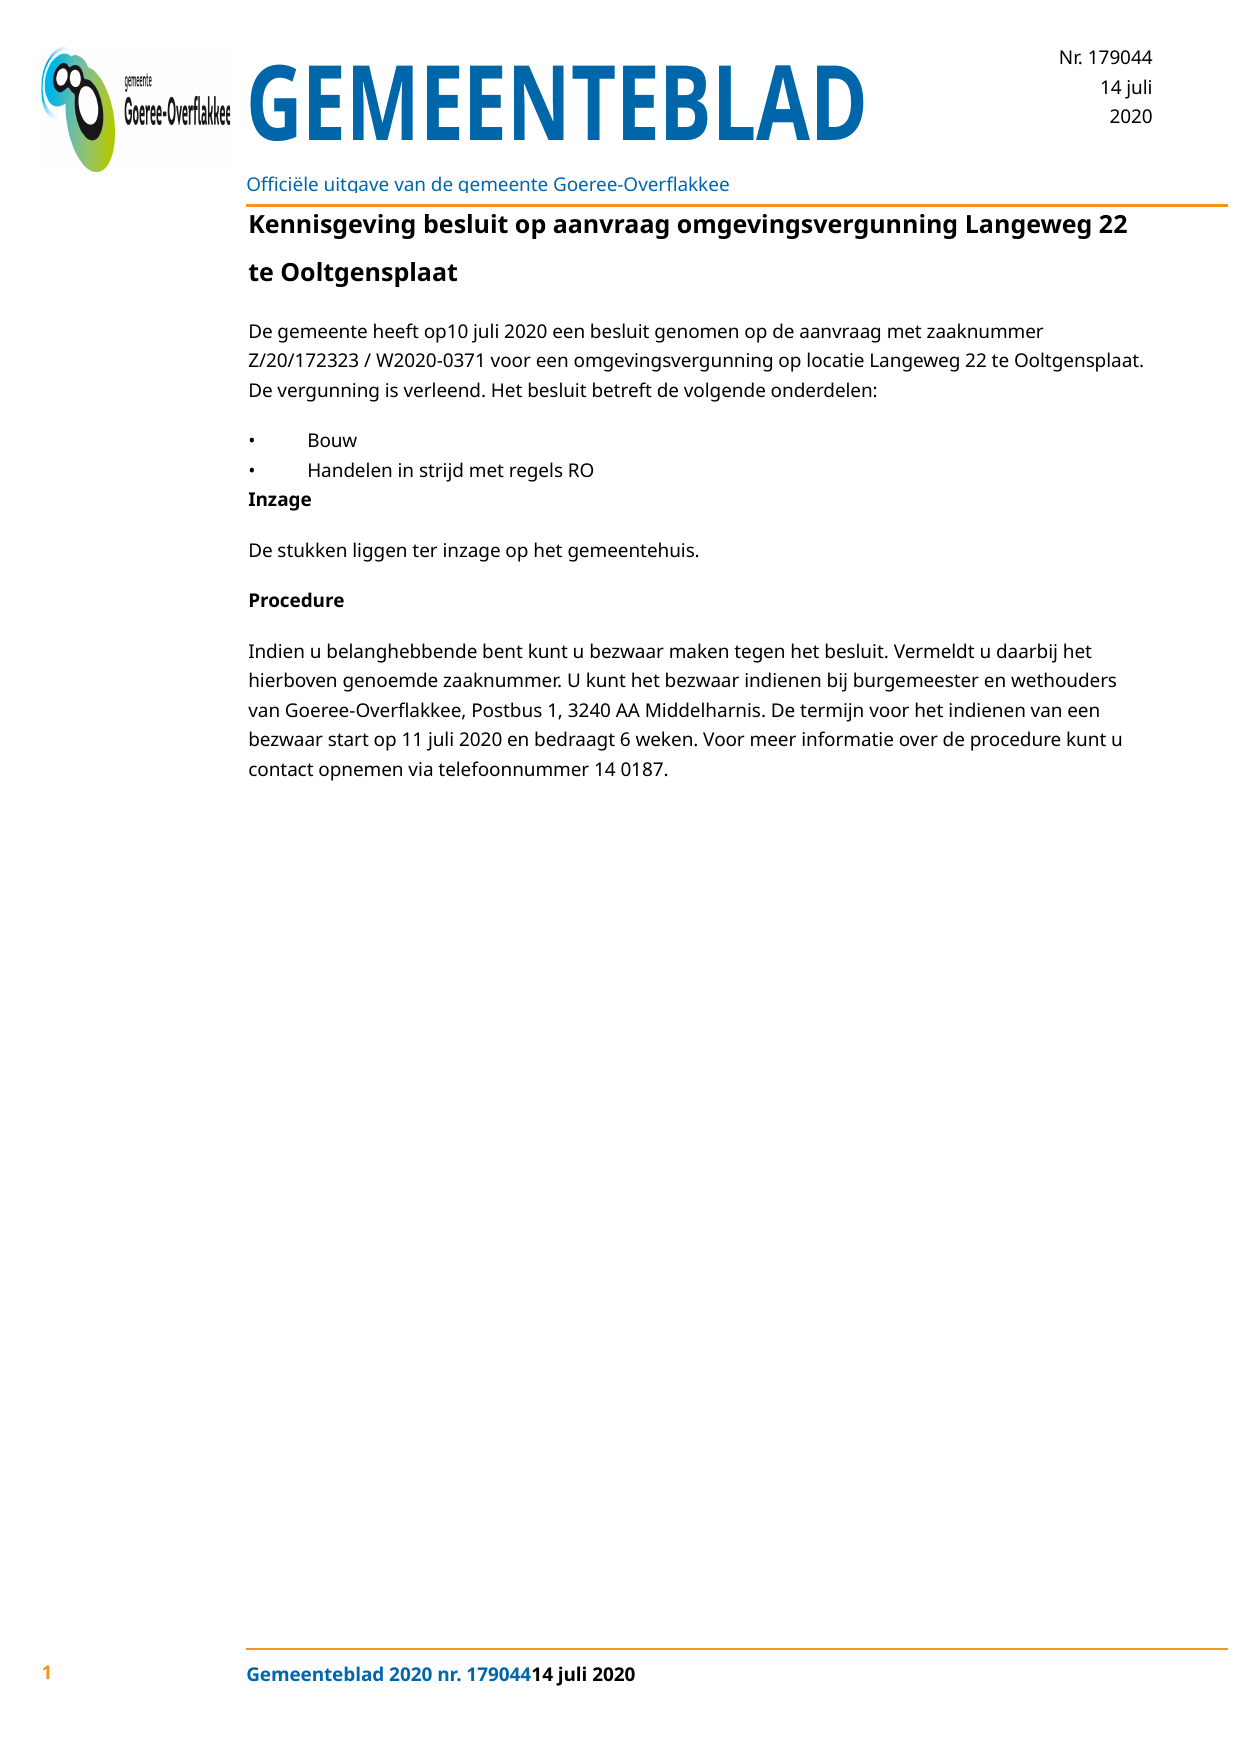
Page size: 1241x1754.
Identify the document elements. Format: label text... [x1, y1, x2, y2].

text Procedure [248, 587, 1152, 613]
text De gemeente heeft op10 juli 2020 een besluit genomen op de aanvraag met zaaknummer Z/20/172323 / W2020-0371 voor een omgevingsvergunning op locatie Langeweg 22 te Ooltgensplaat. De vergunning is verleend. Het besluit betreft de volgende onderdelen: [248, 318, 1152, 403]
text Kennisgeving besluit op aanvraag omgevingsvergunning Langeweg 22 te Ooltgensplaat [248, 207, 1152, 288]
picture [41, 47, 231, 172]
text Indien u belanghebbende bent kunt u bezwaar maken tegen het besluit. Vermeldt u daarbij het hierboven genoemde zaaknummer. U kunt het bezwaar indienen bij burgemeester en wethouders van Goeree-Overflakkee, Postbus 1, 3240 AA Middelharnis. De termijn voor het indienen van een bezwaar start op 11 juli 2020 en bedraagt 6 weken. Voor meer informatie over de procedure kunt u contact opnemen via telefoonnummer 14 0187. [248, 638, 1152, 782]
text Inzage [248, 487, 1152, 512]
text De stukken liggen ter inzage op het gemeentehuis. [248, 537, 1152, 563]
list Bouw [248, 427, 1152, 453]
list Handelen in strijd met regels RO [248, 457, 1152, 483]
